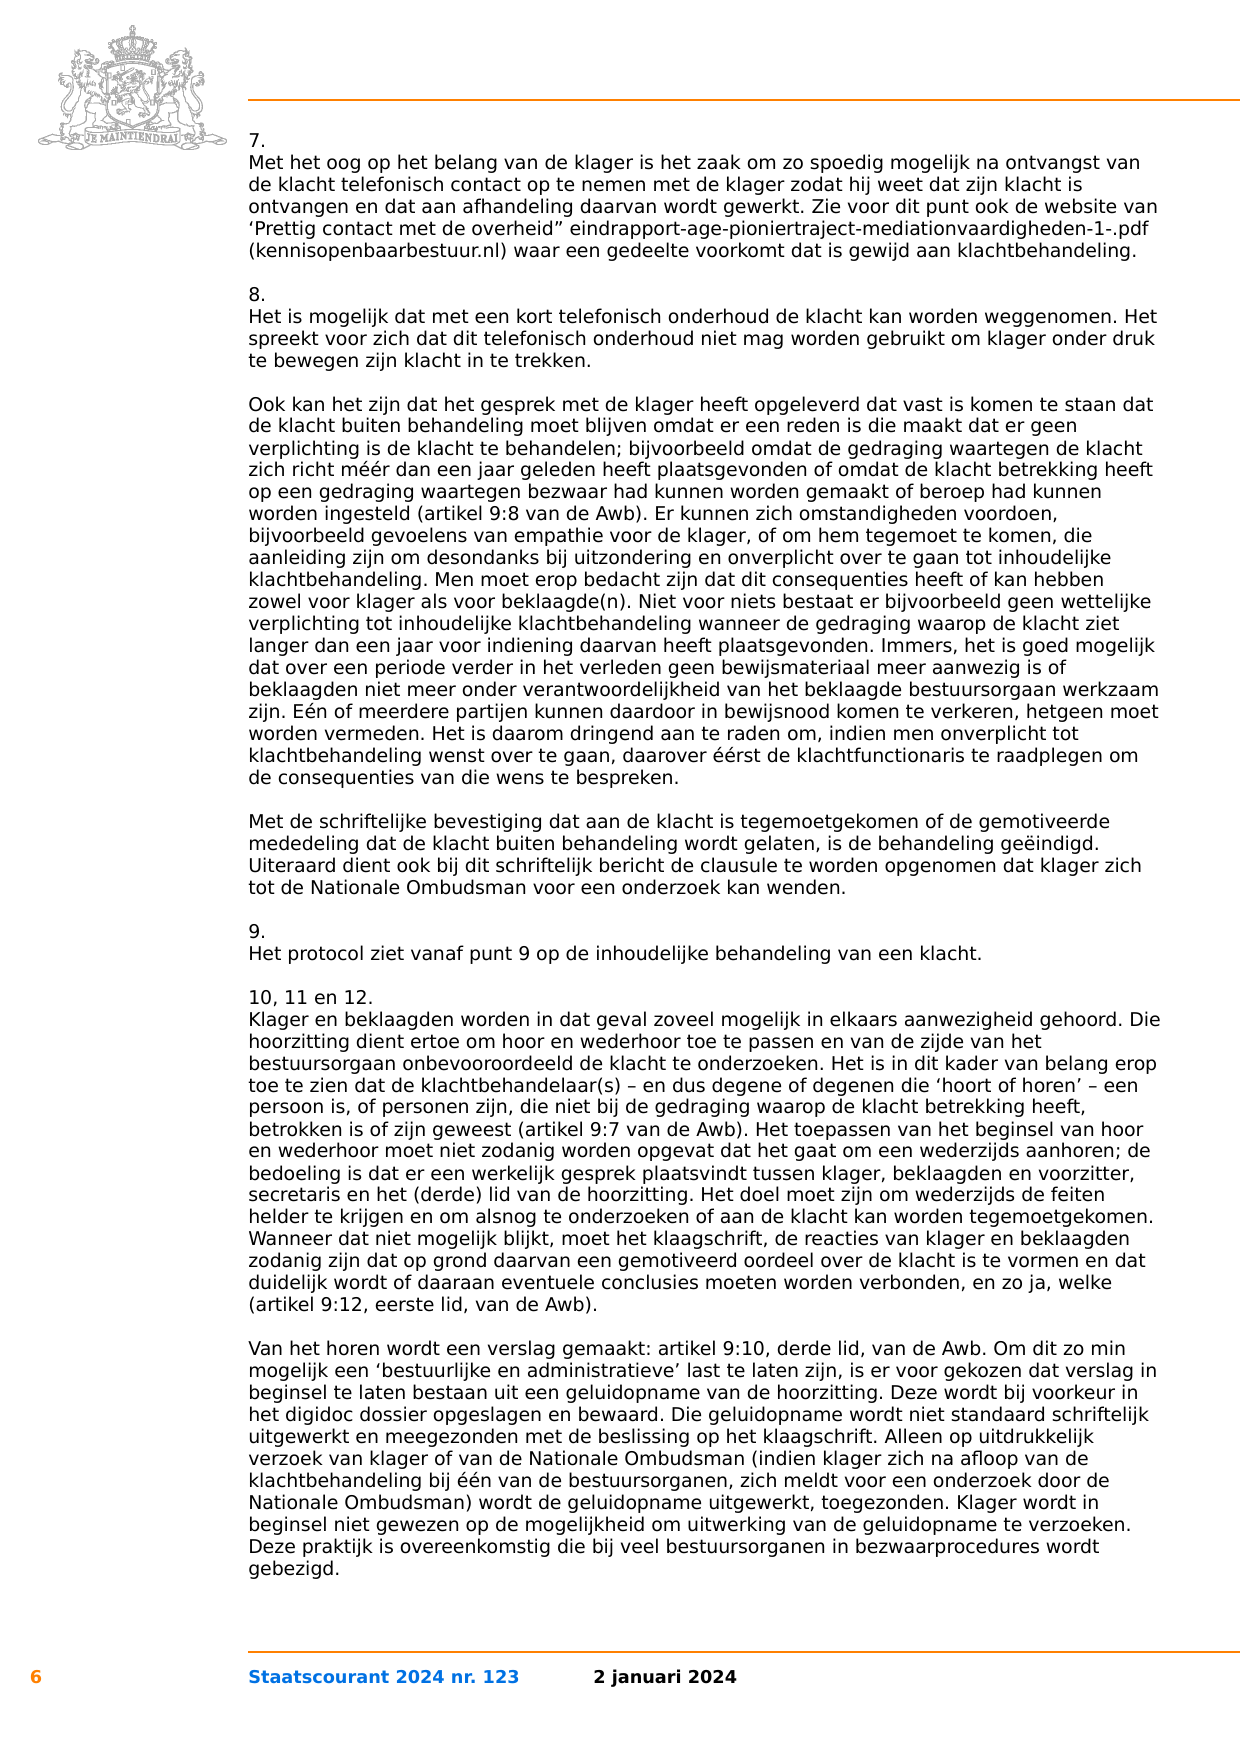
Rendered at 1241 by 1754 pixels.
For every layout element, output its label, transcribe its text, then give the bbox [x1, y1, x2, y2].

text 9. [248, 921, 1163, 943]
text Het is mogelijk dat met een kort telefonisch onderhoud de klacht kan worden weggenomen. Het spreekt voor zich dat dit telefonisch onderhoud niet mag worden gebruikt om klager onder druk te bewegen zijn klacht in te trekken. [248, 306, 1163, 372]
picture [38, 25, 227, 150]
text Met de schriftelijke bevestiging dat aan de klacht is tegemoetgekomen of de gemotiveerde mededeling dat de klacht buiten behandeling wordt gelaten, is de behandeling geëindigd. Uiteraard dient ook bij dit schriftelijk bericht de clausule te worden opgenomen dat klager zich tot de Nationale Ombudsman voor een onderzoek kan wenden. [248, 811, 1163, 899]
text 10, 11 en 12. [248, 987, 1163, 1008]
text Klager en beklaagden worden in dat geval zoveel mogelijk in elkaars aanwezigheid gehoord. Die hoorzitting dient ertoe om hoor en wederhoor toe te passen en van de zijde van het bestuursorgaan onbevooroordeeld de klacht te onderzoeken. Het is in dit kader van belang erop toe te zien dat de klachtbehandelaar(s) – en dus degene of degenen die ‘hoort of horen’ – een persoon is, of personen zijn, die niet bij de gedraging waarop de klacht betrekking heeft, betrokken is of zijn geweest (artikel 9:7 van de Awb). Het toepassen van het beginsel van hoor en wederhoor moet niet zodanig worden opgevat dat het gaat om een wederzijds aanhoren; de bedoeling is dat er een werkelijk gesprek plaatsvindt tussen klager, beklaagden en voorzitter, secretaris en het (derde) lid van de hoorzitting. Het doel moet zijn om wederzijds de feiten helder te krijgen en om alsnog te onderzoeken of aan de klacht kan worden tegemoetgekomen. Wanneer dat niet mogelijk blijkt, moet het klaagschrift, de reacties van klager en beklaagden zodanig zijn dat op grond daarvan een gemotiveerd oordeel over de klacht is te vormen en dat duidelijk wordt of daaraan eventuele conclusies moeten worden verbonden, en zo ja, welke (artikel 9:12, eerste lid, van de Awb). [248, 1008, 1163, 1316]
text 8. [248, 284, 1163, 306]
text Van het horen wordt een verslag gemaakt: artikel 9:10, derde lid, van de Awb. Om dit zo min mogelijk een ‘bestuurlijke en administratieve’ last te laten zijn, is er voor gekozen dat verslag in beginsel te laten bestaan uit een geluidopname van de hoorzitting. Deze wordt bij voorkeur in het digidoc dossier opgeslagen en bewaard. Die geluidopname wordt niet standaard schriftelijk uitgewerkt en meegezonden met de beslissing op het klaagschrift. Alleen op uitdrukkelijk verzoek van klager of van de Nationale Ombudsman (indien klager zich na afloop van de klachtbehandeling bij één van de bestuursorganen, zich meldt voor een onderzoek door de Nationale Ombudsman) wordt de geluidopname uitgewerkt, toegezonden. Klager wordt in beginsel niet gewezen op de mogelijkheid om uitwerking van de geluidopname te verzoeken. Deze praktijk is overeenkomstig die bij veel bestuursorganen in bezwaarprocedures wordt gebezigd. [248, 1338, 1163, 1580]
text Het protocol ziet vanaf punt 9 op de inhoudelijke behandeling van een klacht. [248, 943, 1163, 965]
text Met het oog op het belang van de klager is het zaak om zo spoedig mogelijk na ontvangst van de klacht telefonisch contact op te nemen met de klager zodat hij weet dat zijn klacht is ontvangen en dat aan afhandeling daarvan wordt gewerkt. Zie voor dit punt ook de website van ‘Prettig contact met de overheid” eindrapport-age-pioniertraject-mediationvaardigheden-1-.pdf (kennisopenbaarbestuur.nl) waar een gedeelte voorkomt dat is gewijd aan klachtbehandeling. [248, 152, 1163, 262]
text Ook kan het zijn dat het gesprek met de klager heeft opgeleverd dat vast is komen te staan dat de klacht buiten behandeling moet blijven omdat er een reden is die maakt dat er geen verplichting is de klacht te behandelen; bijvoorbeeld omdat de gedraging waartegen de klacht zich richt méér dan een jaar geleden heeft plaatsgevonden of omdat de klacht betrekking heeft op een gedraging waartegen bezwaar had kunnen worden gemaakt of beroep had kunnen worden ingesteld (artikel 9:8 van de Awb). Er kunnen zich omstandigheden voordoen, bijvoorbeeld gevoelens van empathie voor de klager, of om hem tegemoet te komen, die aanleiding zijn om desondanks bij uitzondering en onverplicht over te gaan tot inhoudelijke klachtbehandeling. Men moet erop bedacht zijn dat dit consequenties heeft of kan hebben zowel voor klager als voor beklaagde(n). Niet voor niets bestaat er bijvoorbeeld geen wettelijke verplichting tot inhoudelijke klachtbehandeling wanneer de gedraging waarop de klacht ziet langer dan een jaar voor indiening daarvan heeft plaatsgevonden. Immers, het is goed mogelijk dat over een periode verder in het verleden geen bewijsmateriaal meer aanwezig is of beklaagden niet meer onder verantwoordelijkheid van het beklaagde bestuursorgaan werkzaam zijn. Eén of meerdere partijen kunnen daardoor in bewijsnood komen te verkeren, hetgeen moet worden vermeden. Het is daarom dringend aan te raden om, indien men onverplicht tot klachtbehandeling wenst over te gaan, daarover éérst de klachtfunctionaris te raadplegen om de consequenties van die wens te bespreken. [248, 393, 1163, 789]
text 7. [248, 130, 1163, 152]
